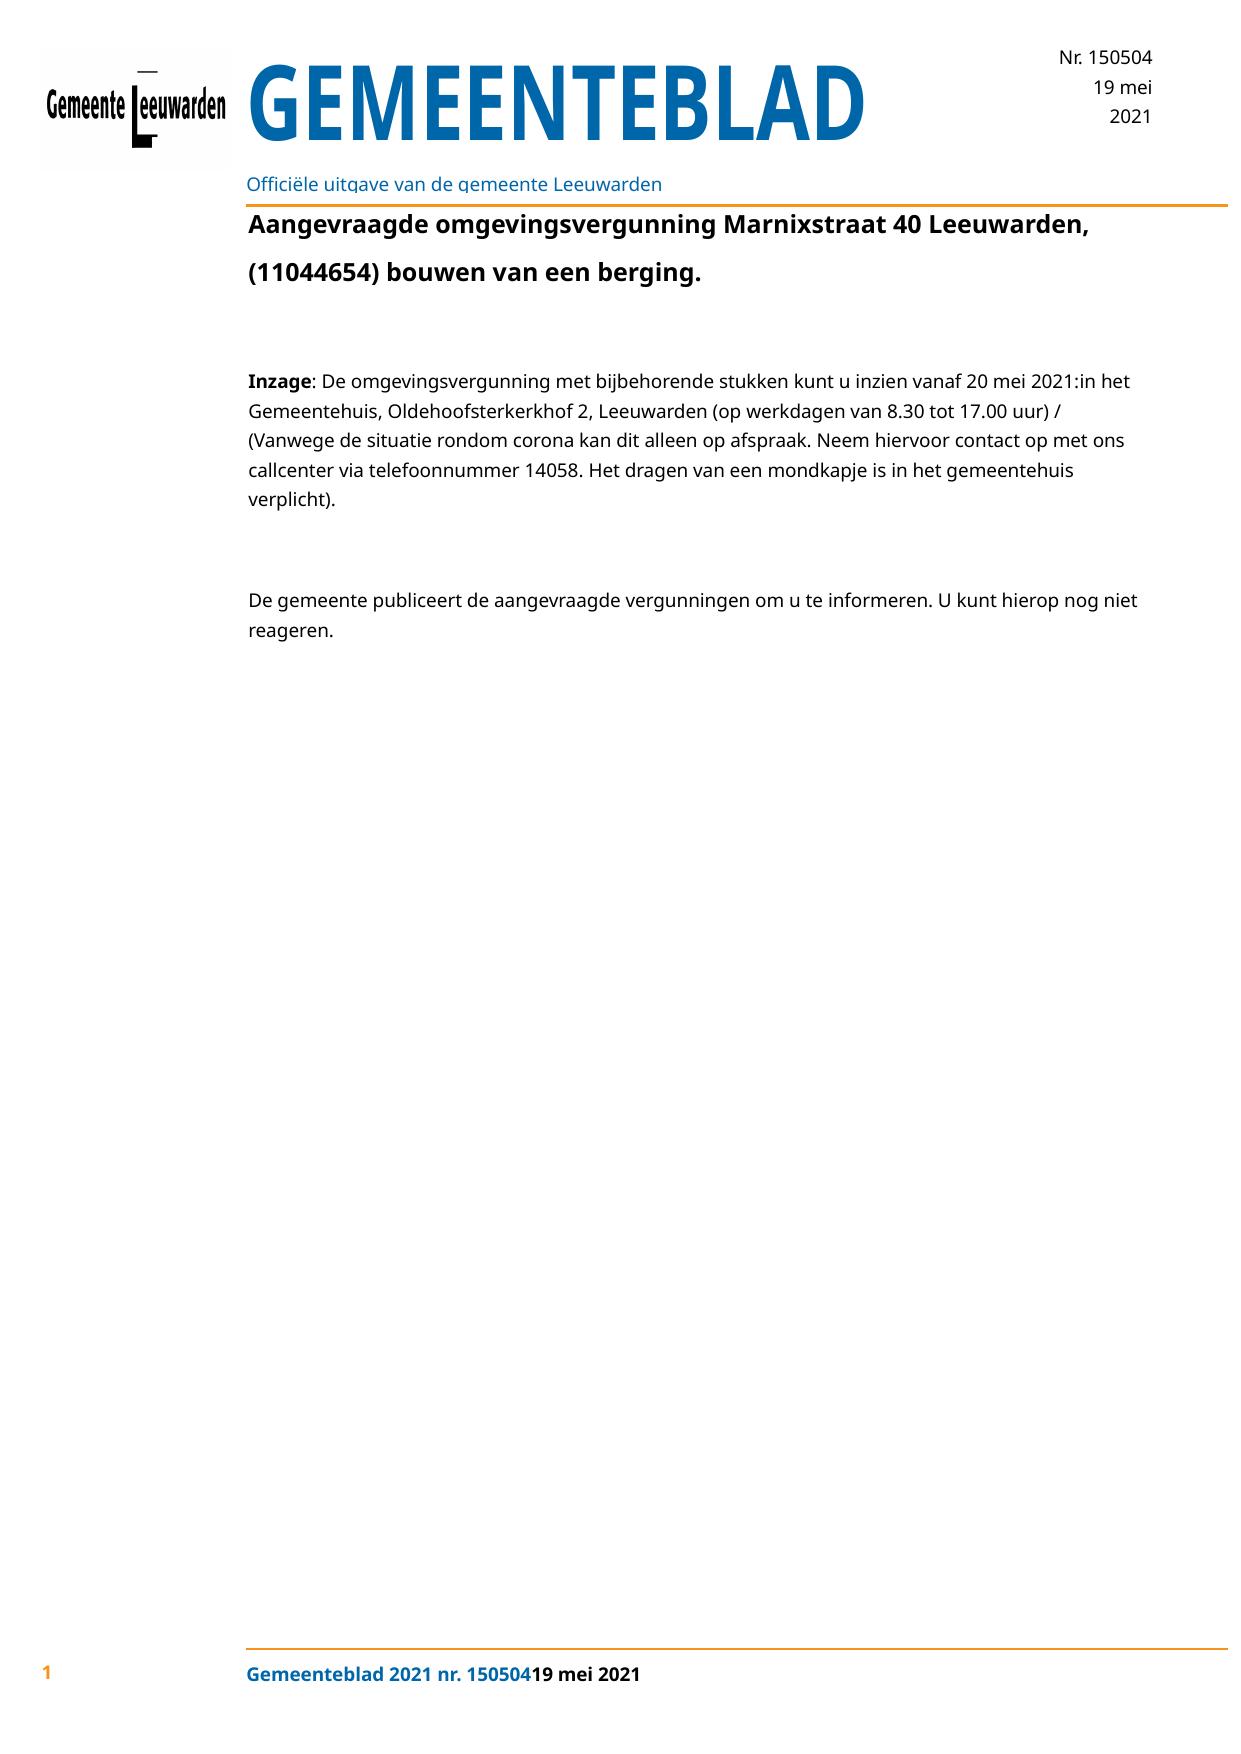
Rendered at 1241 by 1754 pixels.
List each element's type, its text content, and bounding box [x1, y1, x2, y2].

text Inzage: De omgevingsvergunning met bijbehorende stukken kunt u inzien vanaf 20 mei 2021:in het Gemeentehuis, Oldehoofsterkerkhof 2, Leeuwarden (op werkdagen van 8.30 tot 17.00 uur) / (Vanwege de situatie rondom corona kan dit alleen op afspraak. Neem hiervoor contact op met ons callcenter via telefoonnummer 14058. Het dragen van een mondkapje is in het gemeentehuis verplicht). [248, 368, 1152, 512]
picture [41, 47, 231, 172]
text De gemeente publiceert de aangevraagde vergunningen om u te informeren. U kunt hierop nog niet reageren. [248, 587, 1152, 643]
text Aangevraagde omgevingsvergunning Marnixstraat 40 Leeuwarden, (11044654) bouwen van een berging. [248, 207, 1152, 288]
